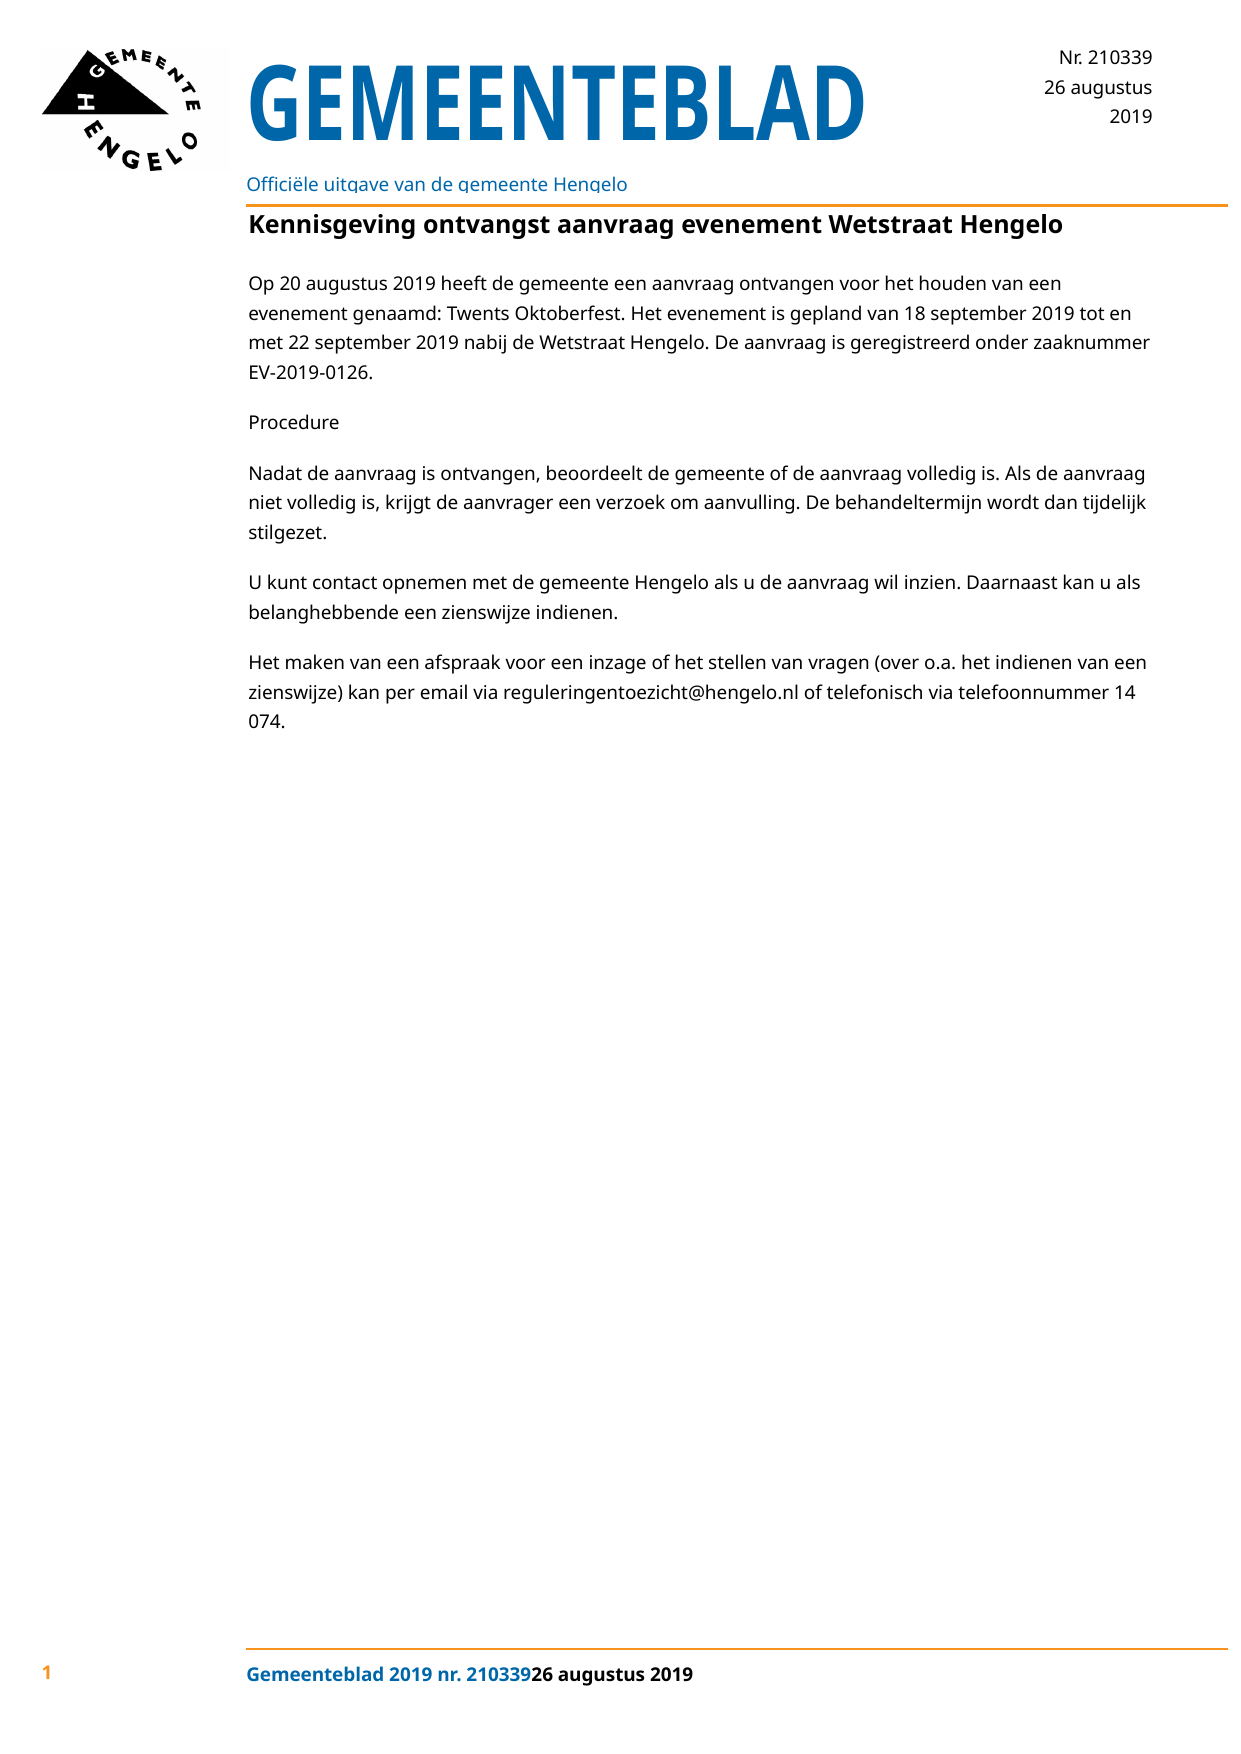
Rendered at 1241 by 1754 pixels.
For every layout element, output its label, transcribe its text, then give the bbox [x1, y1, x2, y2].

text Het maken van een afspraak voor een inzage of het stellen van vragen (over o.a. het indienen van een zienswijze) kan per email via reguleringentoezicht@hengelo.nl of telefonisch via telefoonnummer 14 074. [248, 649, 1152, 734]
text U kunt contact opnemen met de gemeente Hengelo als u de aanvraag wil inzien. Daarnaast kan u als belanghebbende een zienswijze indienen. [248, 569, 1152, 625]
picture [41, 47, 231, 172]
text Nadat de aanvraag is ontvangen, beoordeelt de gemeente of de aanvraag volledig is. Als de aanvraag niet volledig is, krijgt de aanvrager een verzoek om aanvulling. De behandeltermijn wordt dan tijdelijk stilgezet. [248, 460, 1152, 545]
text Kennisgeving ontvangst aanvraag evenement Wetstraat Hengelo [248, 207, 1152, 241]
text Procedure [248, 409, 1152, 435]
text Op 20 augustus 2019 heeft de gemeente een aanvraag ontvangen voor het houden van een evenement genaamd: Twents Oktoberfest. Het evenement is gepland van 18 september 2019 tot en met 22 september 2019 nabij de Wetstraat Hengelo. De aanvraag is geregistreerd onder zaaknummer EV-2019-0126. [248, 270, 1152, 385]
